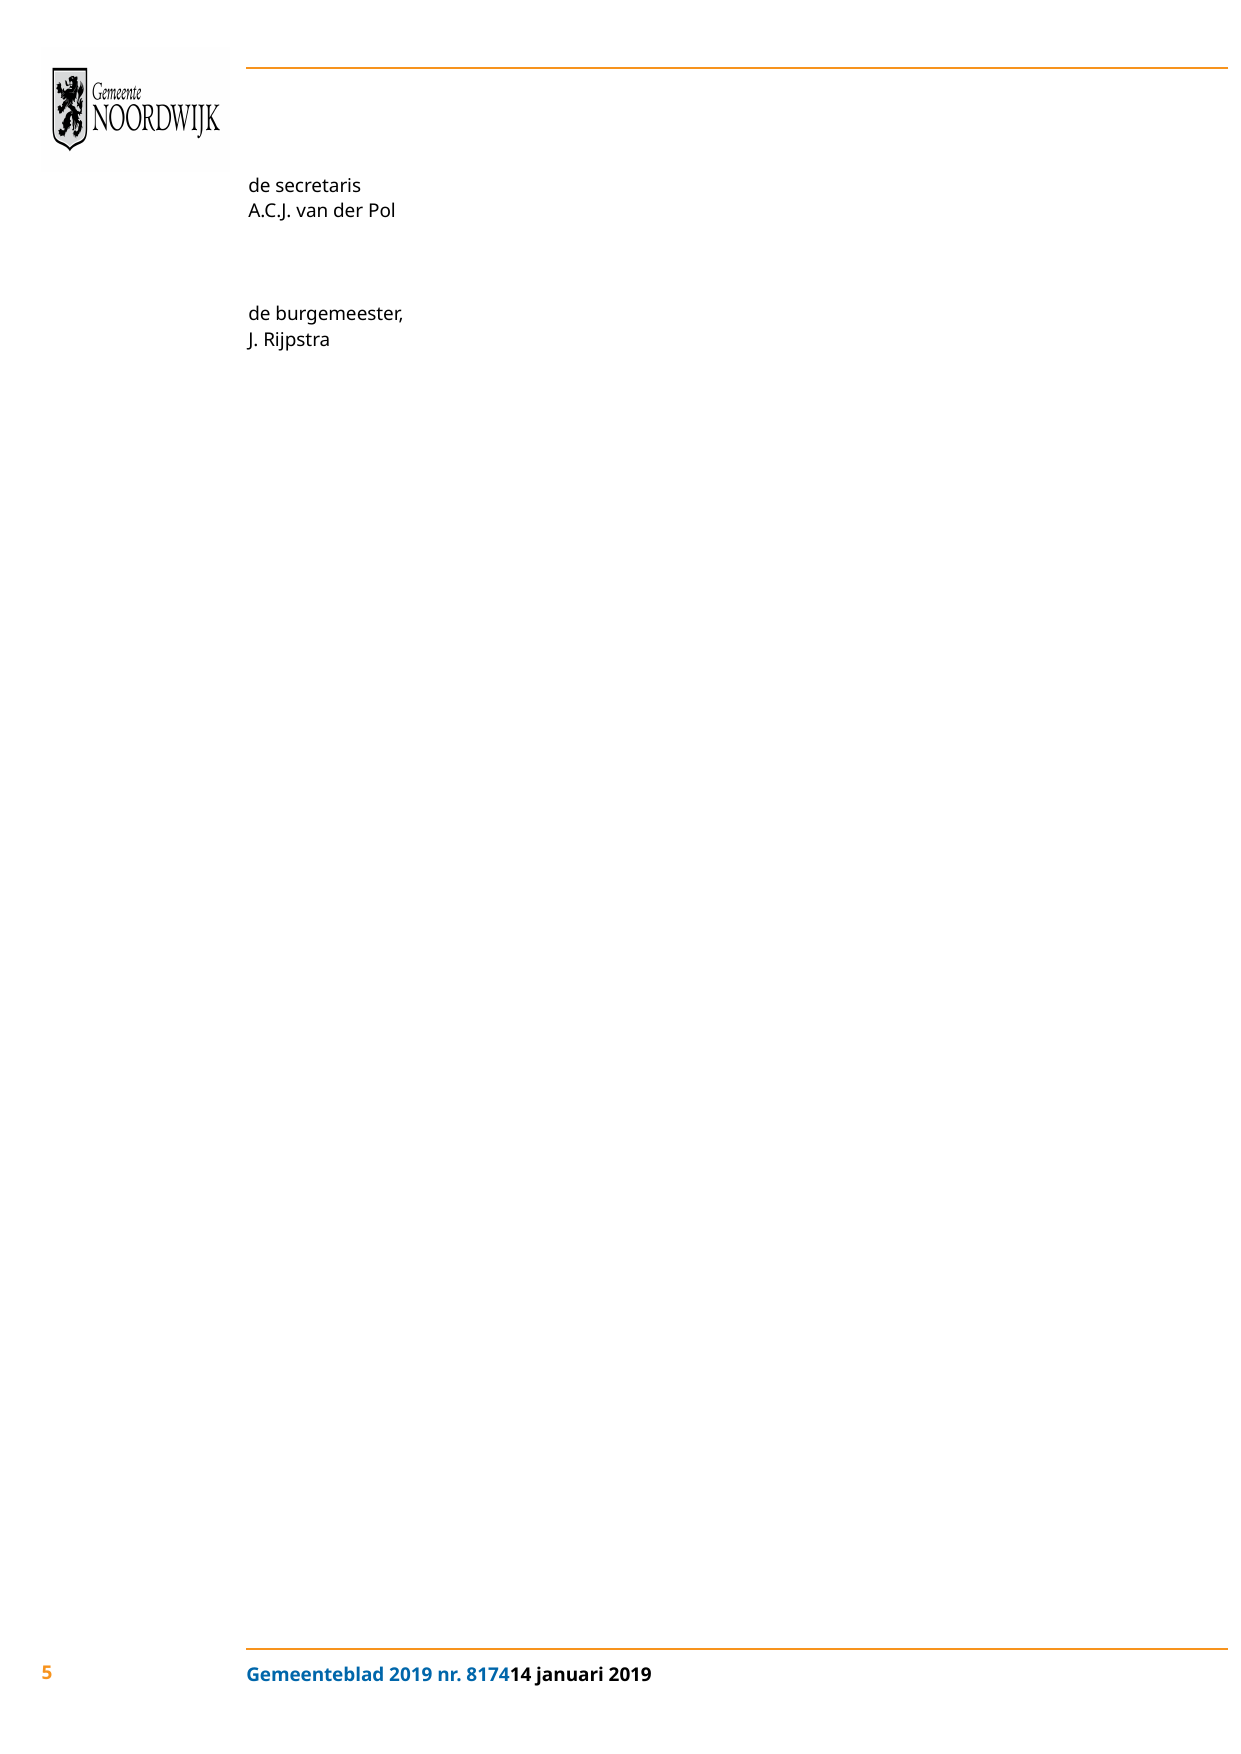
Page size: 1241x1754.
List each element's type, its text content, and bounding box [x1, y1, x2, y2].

picture [41, 47, 231, 172]
text de secretaris [248, 172, 1152, 198]
text J. Rijpstra [248, 326, 1152, 352]
text de burgemeester, [248, 301, 1152, 326]
text A.C.J. van der Pol [248, 198, 1152, 223]
